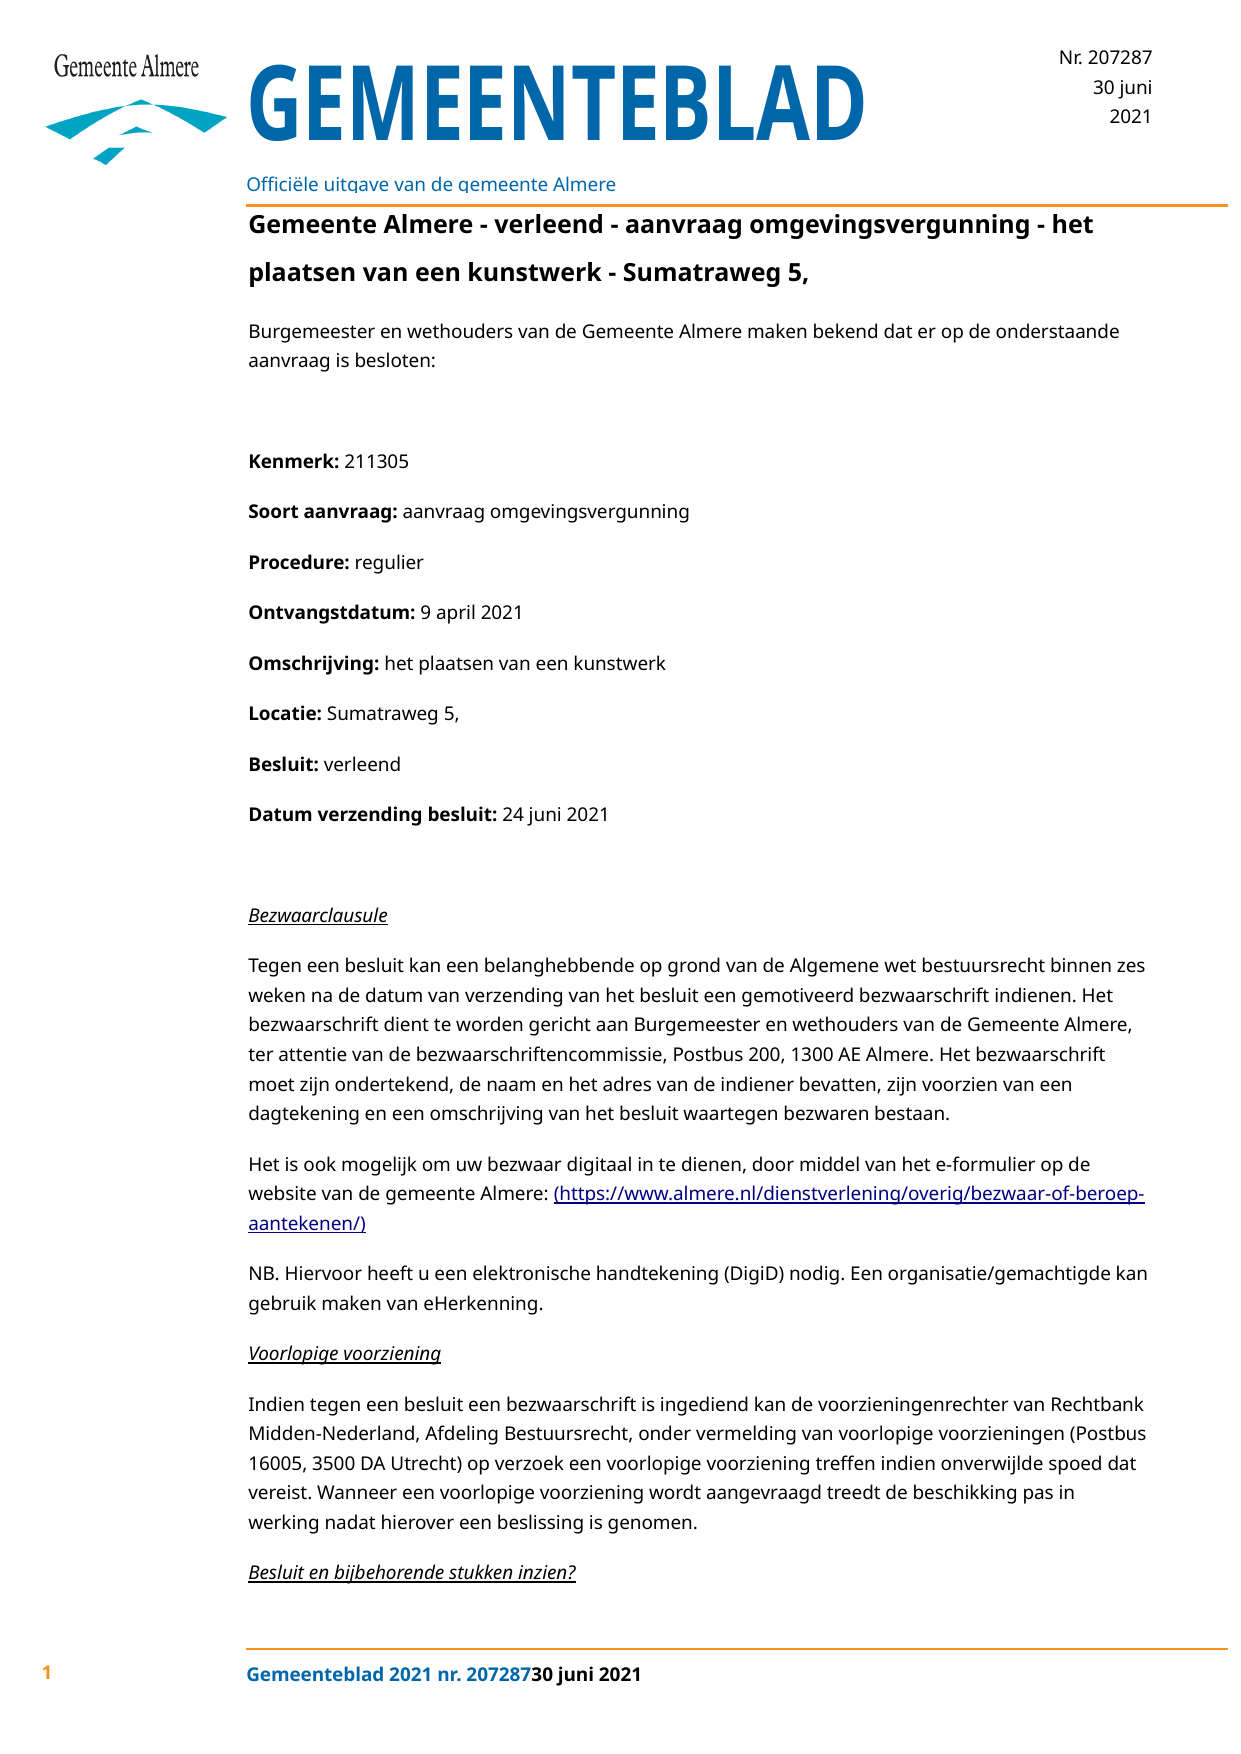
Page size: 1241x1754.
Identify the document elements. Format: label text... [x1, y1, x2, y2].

text Het is ook mogelijk om uw bezwaar digitaal in te dienen, door middel van het e-formulier op de website van de gemeente Almere: (https://www.almere.nl/dienstverlening/overig/bezwaar-of-beroep-aantekenen/) [248, 1151, 1152, 1236]
picture [41, 47, 231, 172]
text Besluit: verleend [248, 751, 1152, 777]
text Tegen een besluit kan een belanghebbende op grond van de Algemene wet bestuursrecht binnen zes weken na de datum van verzending van het besluit een gemotiveerd bezwaarschrift indienen. Het bezwaarschrift dient te worden gericht aan Burgemeester en wethouders van de Gemeente Almere, ter attentie van de bezwaarschriftencommissie, Postbus 200, 1300 AE Almere. Het bezwaarschrift moet zijn ondertekend, de naam en het adres van de indiener bevatten, zijn voorzien van een dagtekening en een omschrijving van het besluit waartegen bezwaren bestaan. [248, 952, 1152, 1126]
text Procedure: regulier [248, 549, 1152, 575]
text Kenmerk: 211305 [248, 448, 1152, 474]
text Indien tegen een besluit een bezwaarschrift is ingediend kan de voorzieningenrechter van Rechtbank Midden-Nederland, Afdeling Bestuursrecht, onder vermelding van voorlopige voorzieningen (Postbus 16005, 3500 DA Utrecht) op verzoek een voorlopige voorziening treffen indien onverwijlde spoed dat vereist. Wanneer een voorlopige voorziening wordt aangevraagd treedt de beschikking pas in werking nadat hierover een beslissing is genomen. [248, 1391, 1152, 1535]
text Bezwaarclausule [248, 902, 1152, 928]
text Datum verzending besluit: 24 juni 2021 [248, 801, 1152, 827]
text Burgemeester en wethouders van de Gemeente Almere maken bekend dat er op de onderstaande aanvraag is besloten: [248, 318, 1152, 373]
text Ontvangstdatum: 9 april 2021 [248, 599, 1152, 625]
text Locatie: Sumatraweg 5, [248, 700, 1152, 726]
text Voorlopige voorziening [248, 1340, 1152, 1366]
text Besluit en bijbehorende stukken inzien? [248, 1559, 1152, 1585]
text Soort aanvraag: aanvraag omgevingsvergunning [248, 499, 1152, 524]
text Gemeente Almere - verleend - aanvraag omgevingsvergunning - het plaatsen van een kunstwerk - Sumatraweg 5, [248, 207, 1152, 288]
text NB. Hiervoor heeft u een elektronische handtekening (DigiD) nodig. Een organisatie/gemachtigde kan gebruik maken van eHerkenning. [248, 1260, 1152, 1316]
text Omschrijving: het plaatsen van een kunstwerk [248, 650, 1152, 676]
